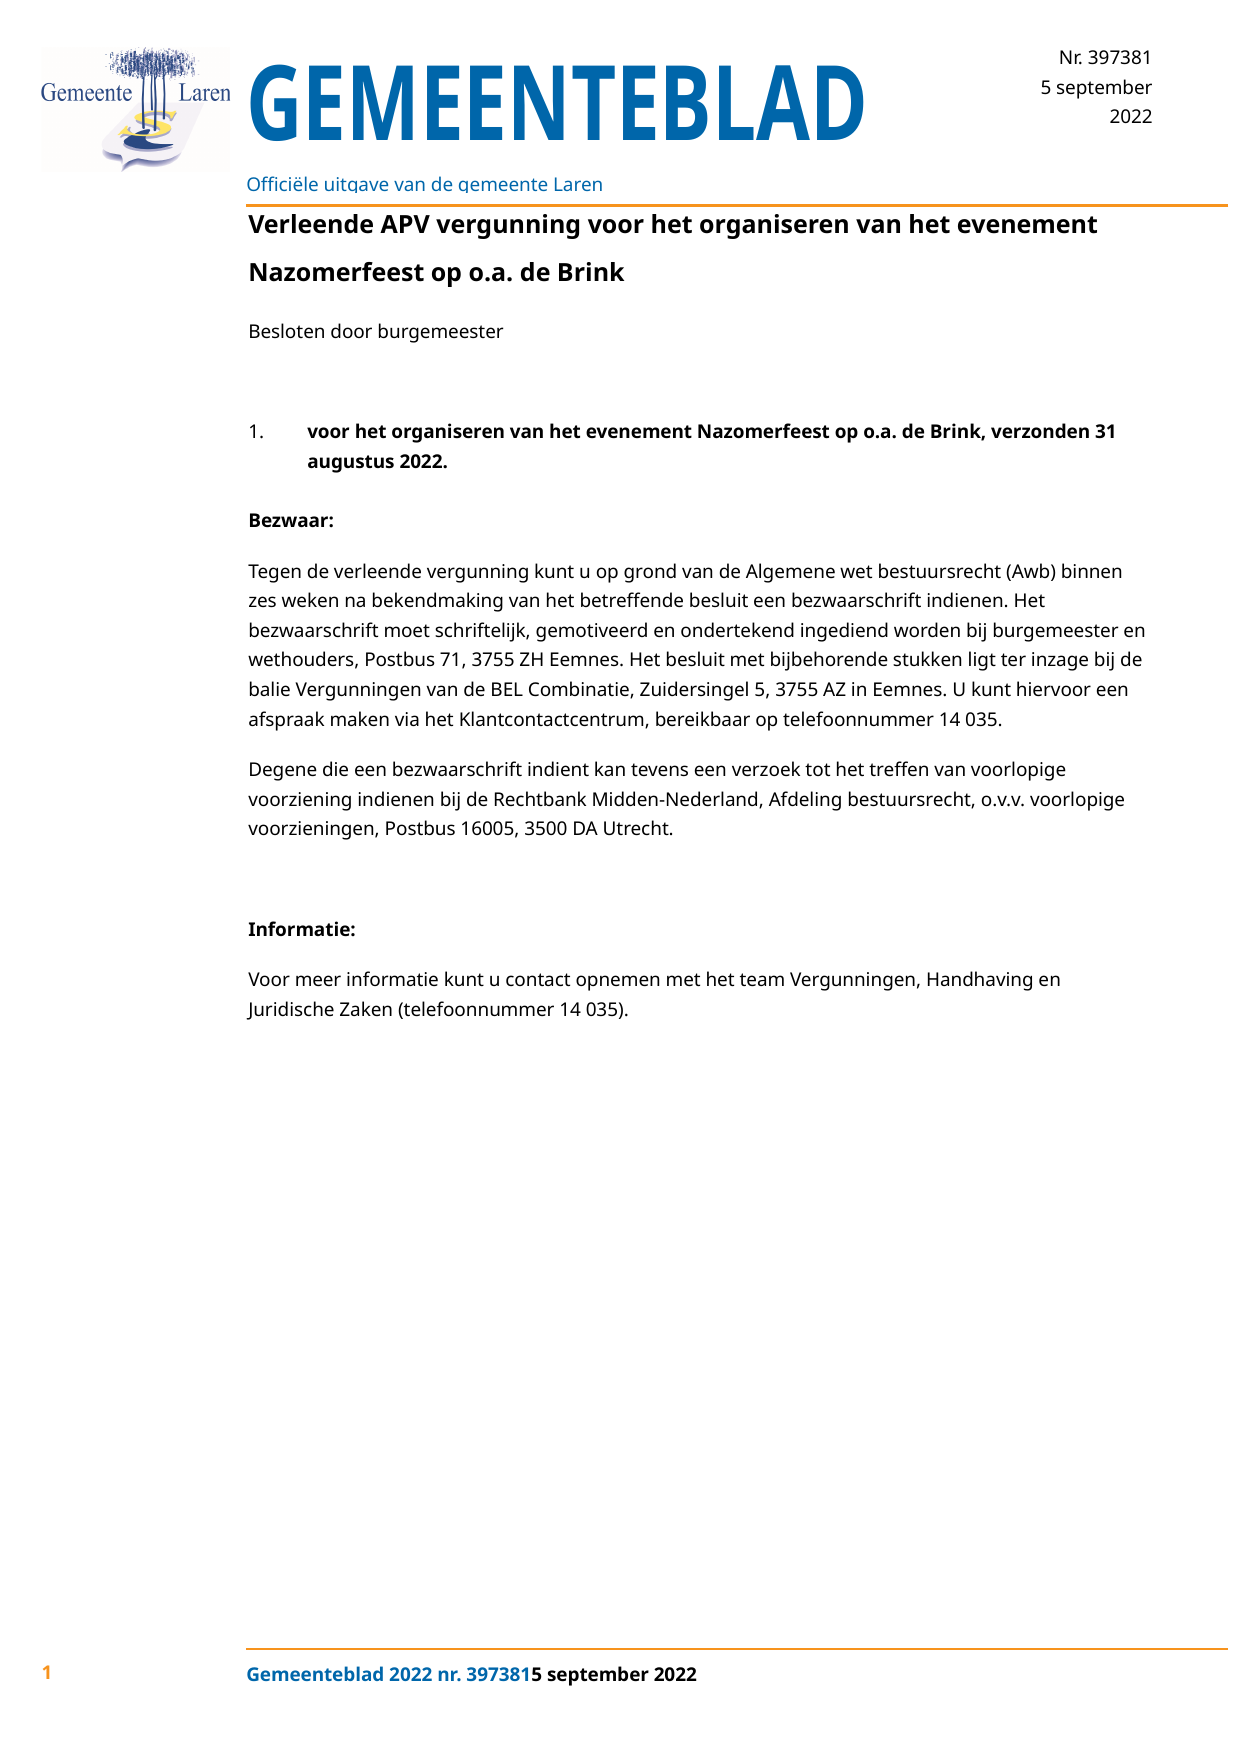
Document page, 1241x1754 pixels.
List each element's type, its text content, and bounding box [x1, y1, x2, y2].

picture [41, 47, 231, 172]
text Besloten door burgemeester [248, 318, 1152, 344]
list voor het organiseren van het evenement Nazomerfeest op o.a. de Brink, verzonden 31 augustus 2022. [248, 419, 1152, 474]
text Voor meer informatie kunt u contact opnemen met het team Vergunningen, Handhaving en Juridische Zaken (telefoonnummer 14 035). [248, 967, 1152, 1022]
text Verleende APV vergunning voor het organiseren van het evenement Nazomerfeest op o.a. de Brink [248, 207, 1152, 288]
text Degene die een bezwaarschrift indient kan tevens een verzoek tot het treffen van voorlopige voorziening indienen bij de Rechtbank Midden-Nederland, Afdeling bestuursrecht, o.v.v. voorlopige voorzieningen, Postbus 16005, 3500 DA Utrecht. [248, 756, 1152, 841]
text Tegen de verleende vergunning kunt u op grond van de Algemene wet bestuursrecht (Awb) binnen zes weken na bekendmaking van het betreffende besluit een bezwaarschrift indienen. Het bezwaarschrift moet schriftelijk, gemotiveerd en ondertekend ingediend worden bij burgemeester en wethouders, Postbus 71, 3755 ZH Eemnes. Het besluit met bijbehorende stukken ligt ter inzage bij de balie Vergunningen van de BEL Combinatie, Zuidersingel 5, 3755 AZ in Eemnes. U kunt hiervoor een afspraak maken via het Klantcontactcentrum, bereikbaar op telefoonnummer 14 035. [248, 558, 1152, 732]
text Bezwaar: [248, 507, 1152, 533]
text Informatie: [248, 916, 1152, 942]
